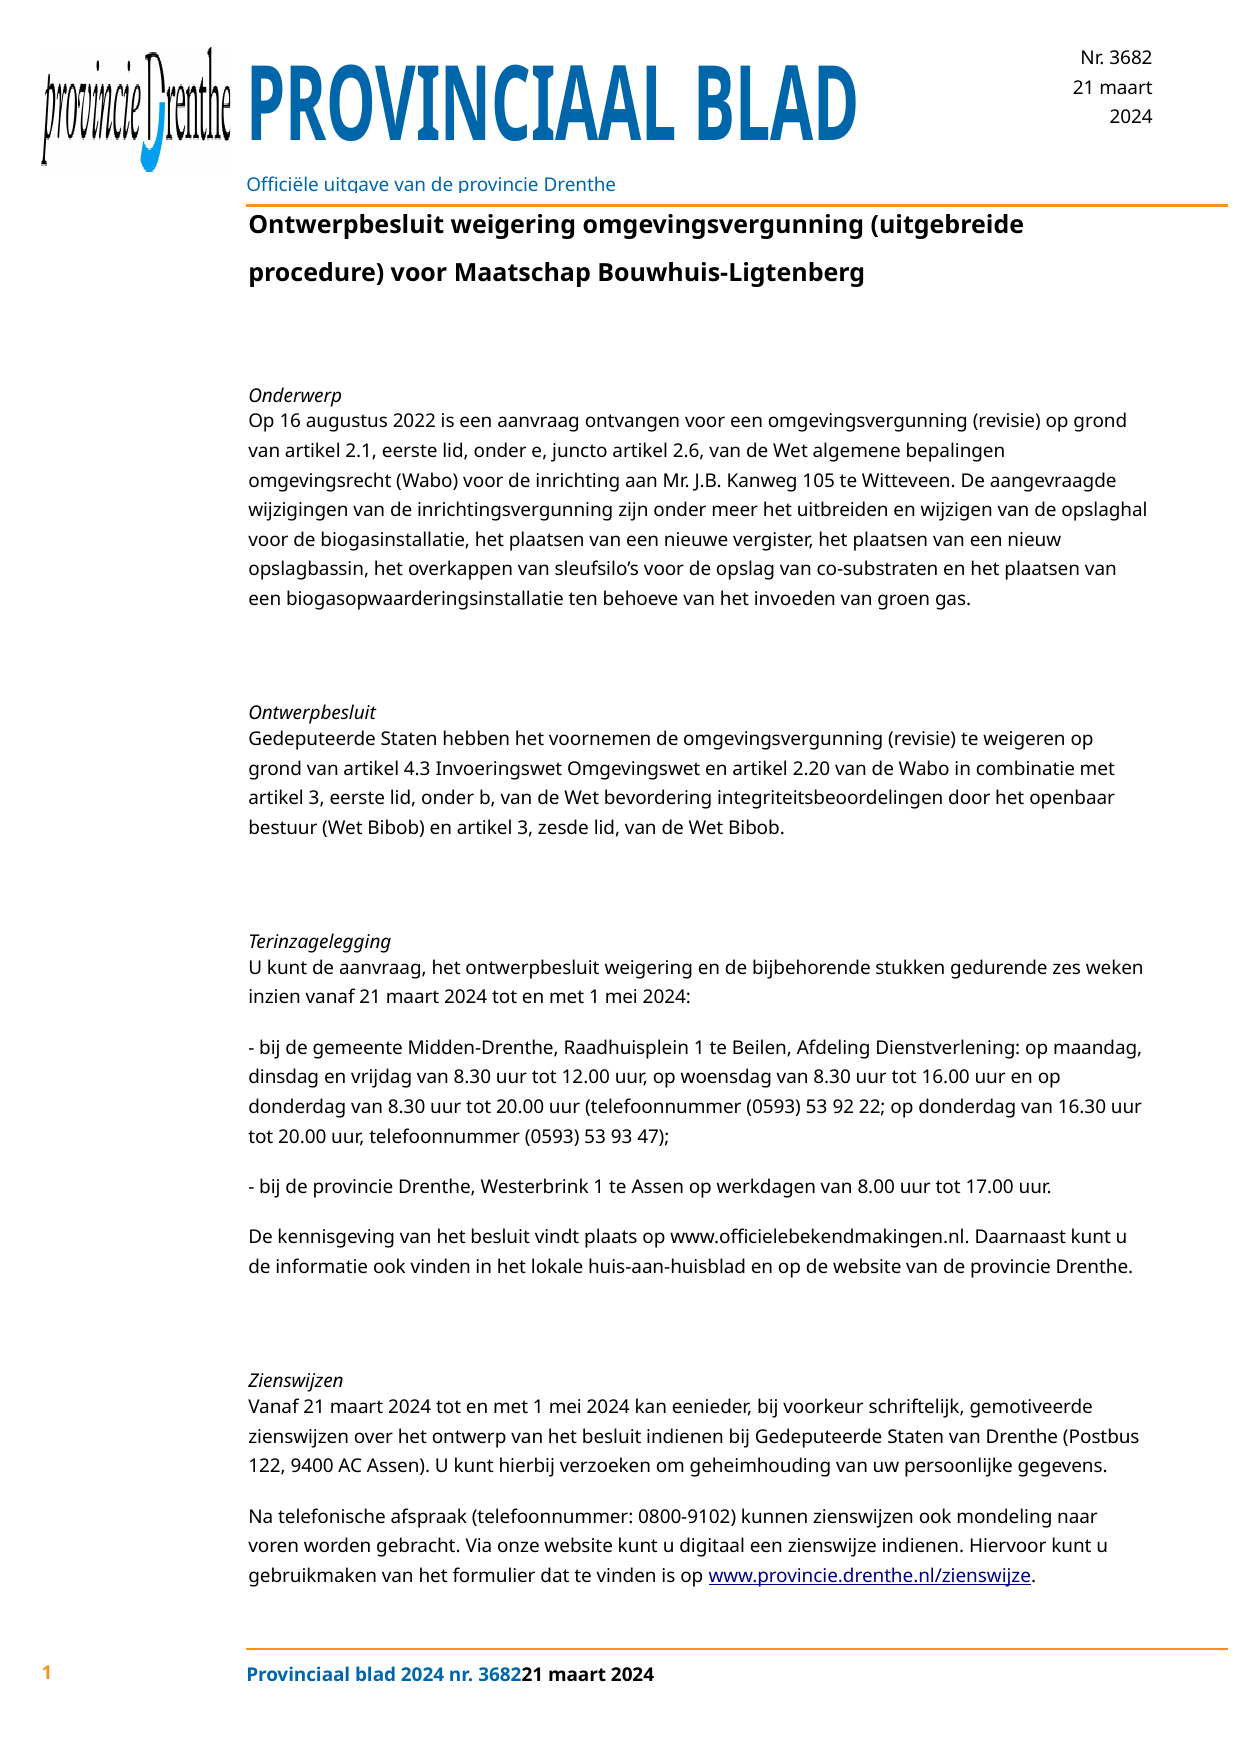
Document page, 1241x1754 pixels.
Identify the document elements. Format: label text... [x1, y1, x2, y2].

text De kennisgeving van het besluit vindt plaats op www.officielebekendmakingen.nl. Daarnaast kunt u de informatie ook vinden in het lokale huis-aan-huisblad en op de website van de provincie Drenthe. [248, 1224, 1152, 1279]
text Zienswijzen [248, 1368, 1152, 1393]
text Terinzagelegging [248, 928, 1152, 954]
text Ontwerpbesluit weigering omgevingsvergunning (uitgebreide procedure) voor Maatschap Bouwhuis-Ligtenberg [248, 207, 1152, 288]
text - bij de gemeente Midden-Drenthe, Raadhuisplein 1 te Beilen, Afdeling Dienstverlening: op maandag, dinsdag en vrijdag van 8.30 uur tot 12.00 uur, op woensdag van 8.30 uur tot 16.00 uur en op donderdag van 8.30 uur tot 20.00 uur (telefoonnummer (0593) 53 92 22; op donderdag van 16.30 uur tot 20.00 uur, telefoonnummer (0593) 53 93 47); [248, 1034, 1152, 1148]
text Na telefonische afspraak (telefoonnummer: 0800-9102) kunnen zienswijzen ook mondeling naar voren worden gebracht. Via onze website kunt u digitaal een zienswijze indienen. Hiervoor kunt u gebruikmaken van het formulier dat te vinden is op www.provincie.drenthe.nl/zienswijze. [248, 1503, 1152, 1588]
text Ontwerpbesluit [248, 699, 1152, 725]
text - bij de provincie Drenthe, Westerbrink 1 te Assen op werkdagen van 8.00 uur tot 17.00 uur. [248, 1173, 1152, 1199]
text Op 16 augustus 2022 is een aanvraag ontvangen voor een omgevingsvergunning (revisie) op grond van artikel 2.1, eerste lid, onder e, juncto artikel 2.6, van de Wet algemene bepalingen omgevingsrecht (Wabo) voor de inrichting aan Mr. J.B. Kanweg 105 te Witteveen. De aangevraagde wijzigingen van de inrichtingsvergunning zijn onder meer het uitbreiden en wijzigen van de opslaghal voor de biogasinstallatie, het plaatsen van een nieuwe vergister, het plaatsen van een nieuw opslagbassin, het overkappen van sleufsilo’s voor de opslag van co-substraten en het plaatsen van een biogasopwaarderingsinstallatie ten behoeve van het invoeden van groen gas. [248, 408, 1152, 611]
text U kunt de aanvraag, het ontwerpbesluit weigering en de bijbehorende stukken gedurende zes weken inzien vanaf 21 maart 2024 tot en met 1 mei 2024: [248, 954, 1152, 1009]
text Vanaf 21 maart 2024 tot en met 1 mei 2024 kan eenieder, bij voorkeur schriftelijk, gemotiveerde zienswijzen over het ontwerp van het besluit indienen bij Gedeputeerde Staten van Drenthe (Postbus 122, 9400 AC Assen). U kunt hierbij verzoeken om geheimhouding van uw persoonlijke gegevens. [248, 1393, 1152, 1478]
text Gedeputeerde Staten hebben het voornemen de omgevingsvergunning (revisie) te weigeren op grond van artikel 4.3 Invoeringswet Omgevingswet en artikel 2.20 van de Wabo in combinatie met artikel 3, eerste lid, onder b, van de Wet bevordering integriteitsbeoordelingen door het openbaar bestuur (Wet Bibob) en artikel 3, zesde lid, van de Wet Bibob. [248, 725, 1152, 840]
text Onderwerp [248, 382, 1152, 408]
picture [41, 47, 231, 172]
